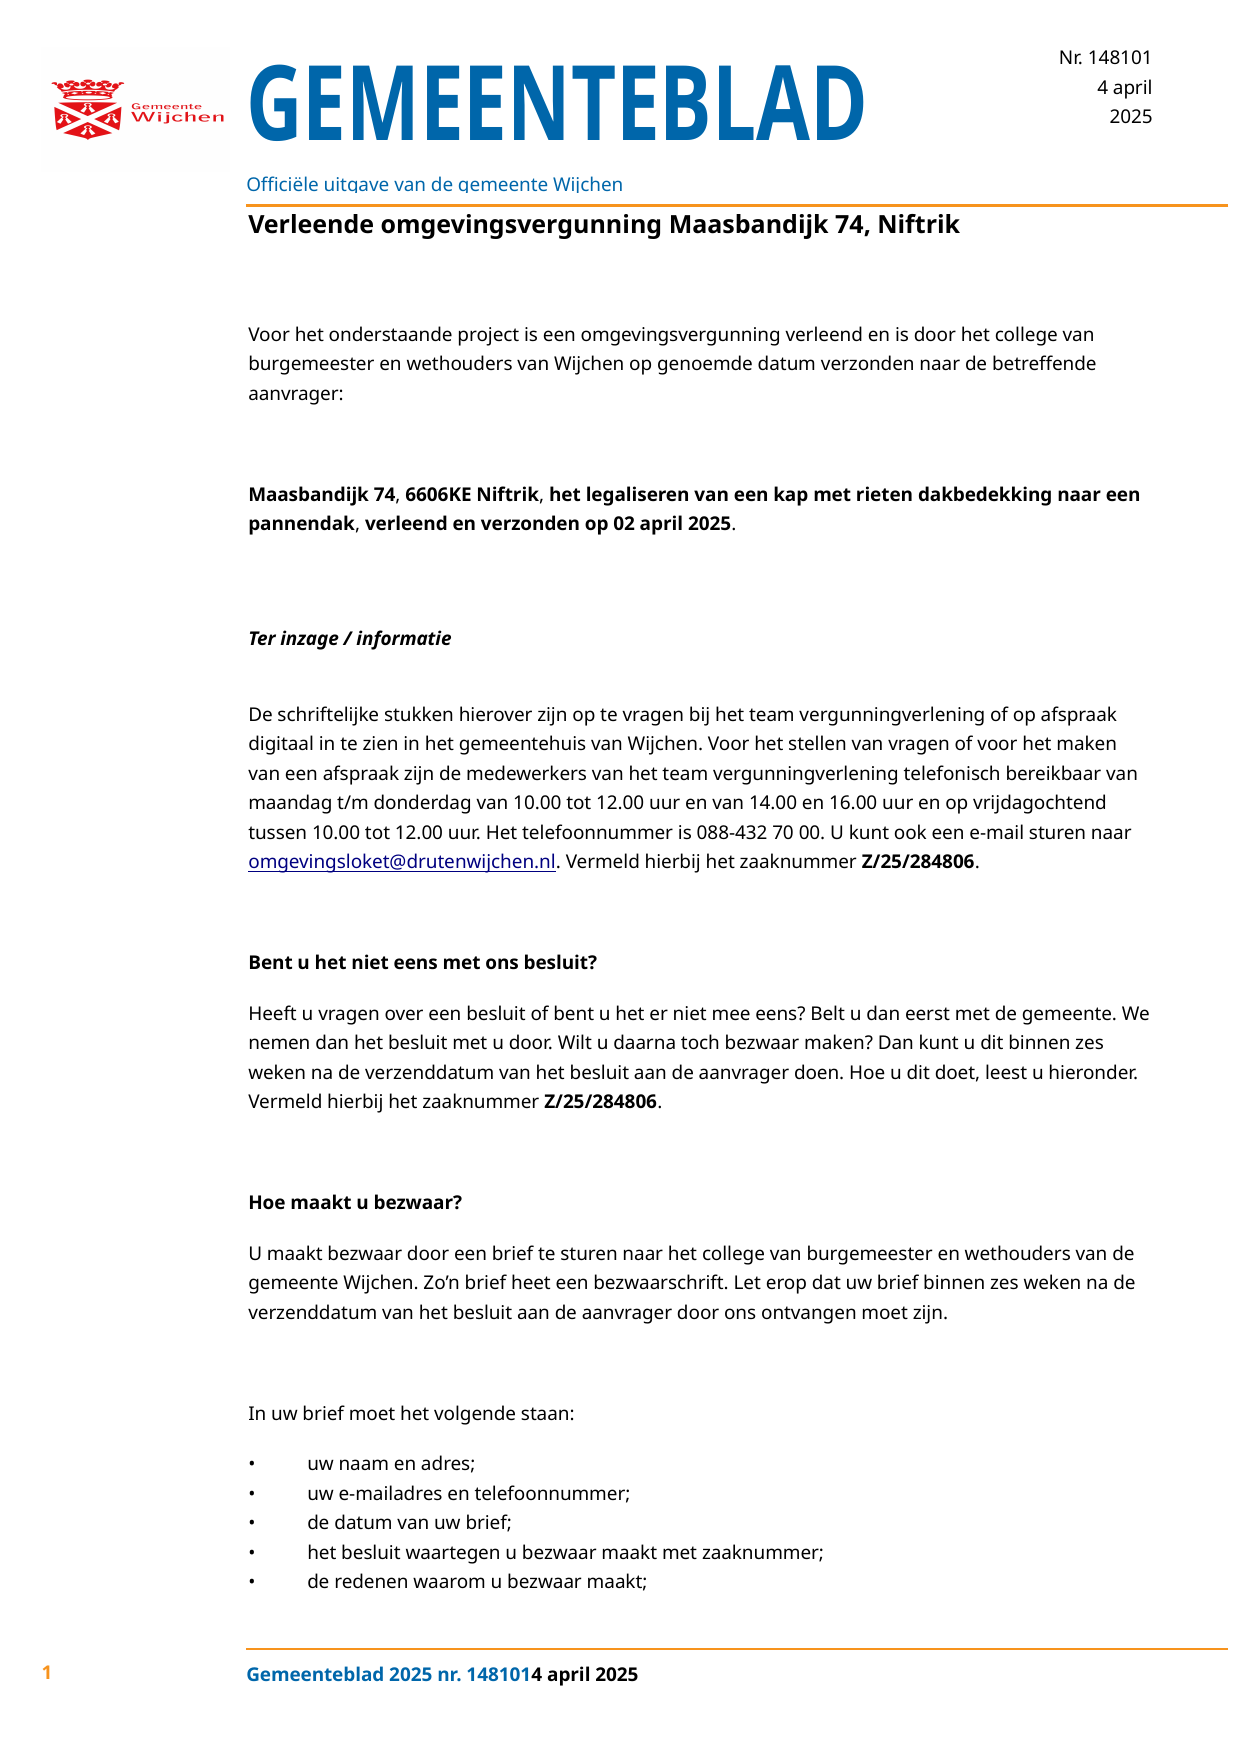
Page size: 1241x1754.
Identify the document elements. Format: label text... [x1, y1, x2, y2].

text Verleende omgevingsvergunning Maasbandijk 74, Niftrik [248, 207, 1152, 241]
text In uw brief moet het volgende staan: [248, 1400, 1152, 1426]
text Maasbandijk 74, 6606KE Niftrik, het legaliseren van een kap met rieten dakbedekking naar een pannendak, verleend en verzonden op 02 april 2025. [248, 481, 1152, 536]
text Voor het onderstaande project is een omgevingsvergunning verleend en is door het college van burgemeester en wethouders van Wijchen op genoemde datum verzonden naar de betreffende aanvrager: [248, 321, 1152, 406]
list de redenen waarom u bezwaar maakt; [248, 1569, 1152, 1594]
list uw naam en adres; [248, 1450, 1152, 1476]
list het besluit waartegen u bezwaar maakt met zaaknummer; [248, 1539, 1152, 1565]
text Bent u het niet eens met ons besluit? [248, 949, 1152, 975]
list uw e-mailadres en telefoonnummer; [248, 1480, 1152, 1506]
text Heeft u vragen over een besluit of bent u het er niet mee eens? Belt u dan eerst met de gemeente. We nemen dan het besluit met u door. Wilt u daarna toch bezwaar maken? Dan kunt u dit binnen zes weken na de verzenddatum van het besluit aan de aanvrager doen. Hoe u dit doet, leest u hieronder. Vermeld hierbij het zaaknummer Z/25/284806. [248, 1000, 1152, 1114]
list de datum van uw brief; [248, 1509, 1152, 1535]
text De schriftelijke stukken hierover zijn op te vragen bij het team vergunningverlening of op afspraak digitaal in te zien in het gemeentehuis van Wijchen. Voor het stellen van vragen of voor het maken van een afspraak zijn de medewerkers van het team vergunningverlening telefonisch bereikbaar van maandag t/m donderdag van 10.00 tot 12.00 uur en van 14.00 en 16.00 uur en op vrijdagochtend tussen 10.00 tot 12.00 uur. Het telefoonnummer is 088-432 70 00. U kunt ook een e-mail sturen naar omgevingsloket@drutenwijchen.nl. Vermeld hierbij het zaaknummer Z/25/284806. [248, 701, 1152, 874]
text Ter inzage / informatie [248, 625, 1152, 650]
text Hoe maakt u bezwaar? [248, 1189, 1152, 1215]
text U maakt bezwaar door een brief te sturen naar het college van burgemeester en wethouders van de gemeente Wijchen. Zo’n brief heet een bezwaarschrift. Let erop dat uw brief binnen zes weken na de verzenddatum van het besluit aan de aanvrager door ons ontvangen moet zijn. [248, 1240, 1152, 1325]
picture [41, 47, 231, 172]
